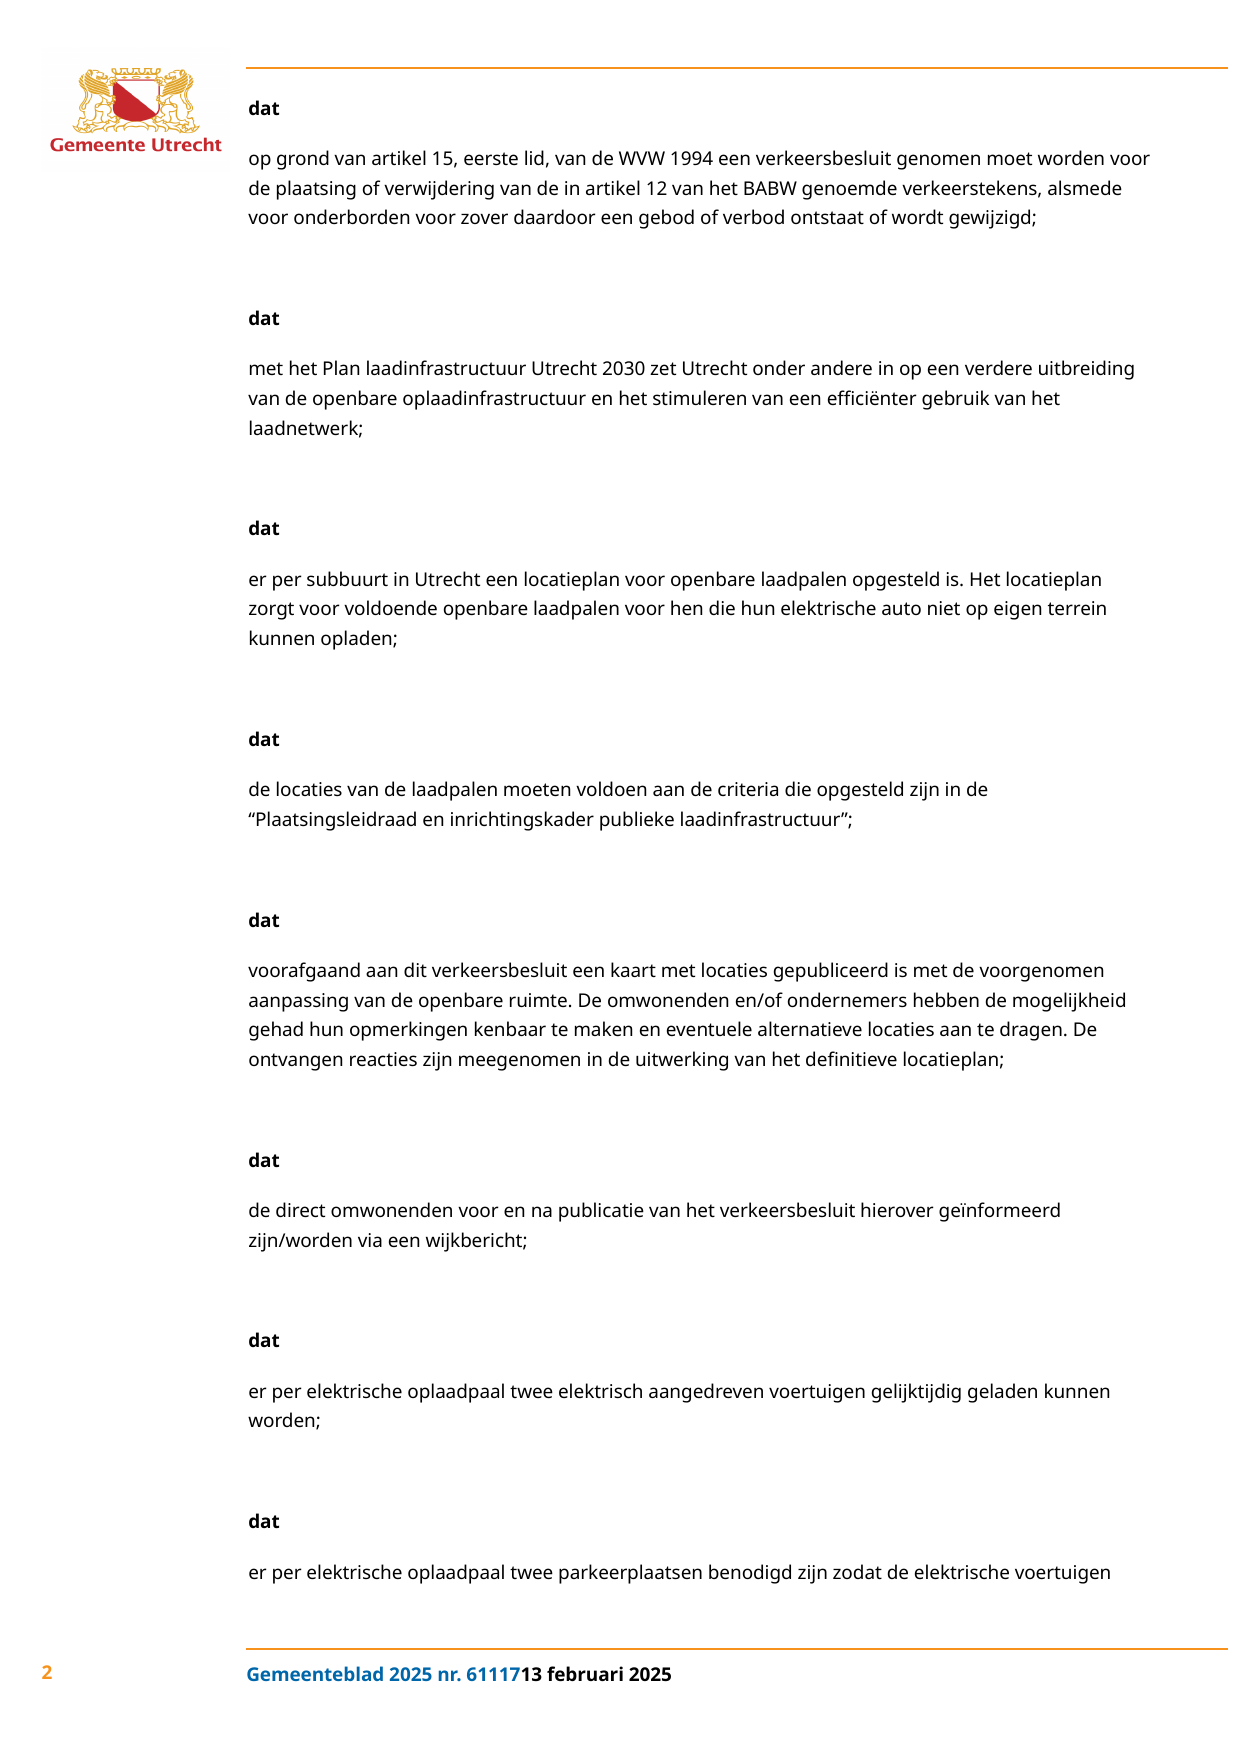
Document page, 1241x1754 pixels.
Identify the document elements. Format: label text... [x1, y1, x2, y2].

picture [41, 47, 231, 172]
text op grond van artikel 15, eerste lid, van de WVW 1994 een verkeersbesluit genomen moet worden voor de plaatsing of verwijdering van de in artikel 12 van het BABW genoemde verkeerstekens, alsmede voor onderborden voor zover daardoor een gebod of verbod ontstaat of wordt gewijzigd; [248, 145, 1152, 230]
text dat [248, 305, 1152, 331]
text dat [248, 516, 1152, 541]
text dat [248, 95, 1152, 121]
text de locaties van de laadpalen moeten voldoen aan de criteria die opgesteld zijn in de “Plaatsingsleidraad en inrichtingskader publieke laadinfrastructuur”; [248, 776, 1152, 832]
text dat [248, 726, 1152, 752]
text dat [248, 907, 1152, 933]
text er per elektrische oplaadpaal twee parkeerplaatsen benodigd zijn zodat de elektrische voertuigen [248, 1559, 1152, 1585]
text voorafgaand aan dit verkeersbesluit een kaart met locaties gepubliceerd is met de voorgenomen aanpassing van de openbare ruimte. De omwonenden en/of ondernemers hebben de mogelijkheid gehad hun opmerkingen kenbaar te maken en eventuele alternatieve locaties aan te dragen. De ontvangen reacties zijn meegenomen in de uitwerking van het definitieve locatieplan; [248, 957, 1152, 1072]
text dat [248, 1147, 1152, 1173]
text dat [248, 1328, 1152, 1353]
text er per subbuurt in Utrecht een locatieplan voor openbare laadpalen opgesteld is. Het locatieplan zorgt voor voldoende openbare laadpalen voor hen die hun elektrische auto niet op eigen terrein kunnen opladen; [248, 566, 1152, 651]
text er per elektrische oplaadpaal twee elektrisch aangedreven voertuigen gelijktijdig geladen kunnen worden; [248, 1378, 1152, 1433]
text met het Plan laadinfrastructuur Utrecht 2030 zet Utrecht onder andere in op een verdere uitbreiding van de openbare oplaadinfrastructuur en het stimuleren van een efficiënter gebruik van het laadnetwerk; [248, 356, 1152, 441]
text dat [248, 1508, 1152, 1534]
text de direct omwonenden voor en na publicatie van het verkeersbesluit hierover geïnformeerd zijn/worden via een wijkbericht; [248, 1197, 1152, 1253]
